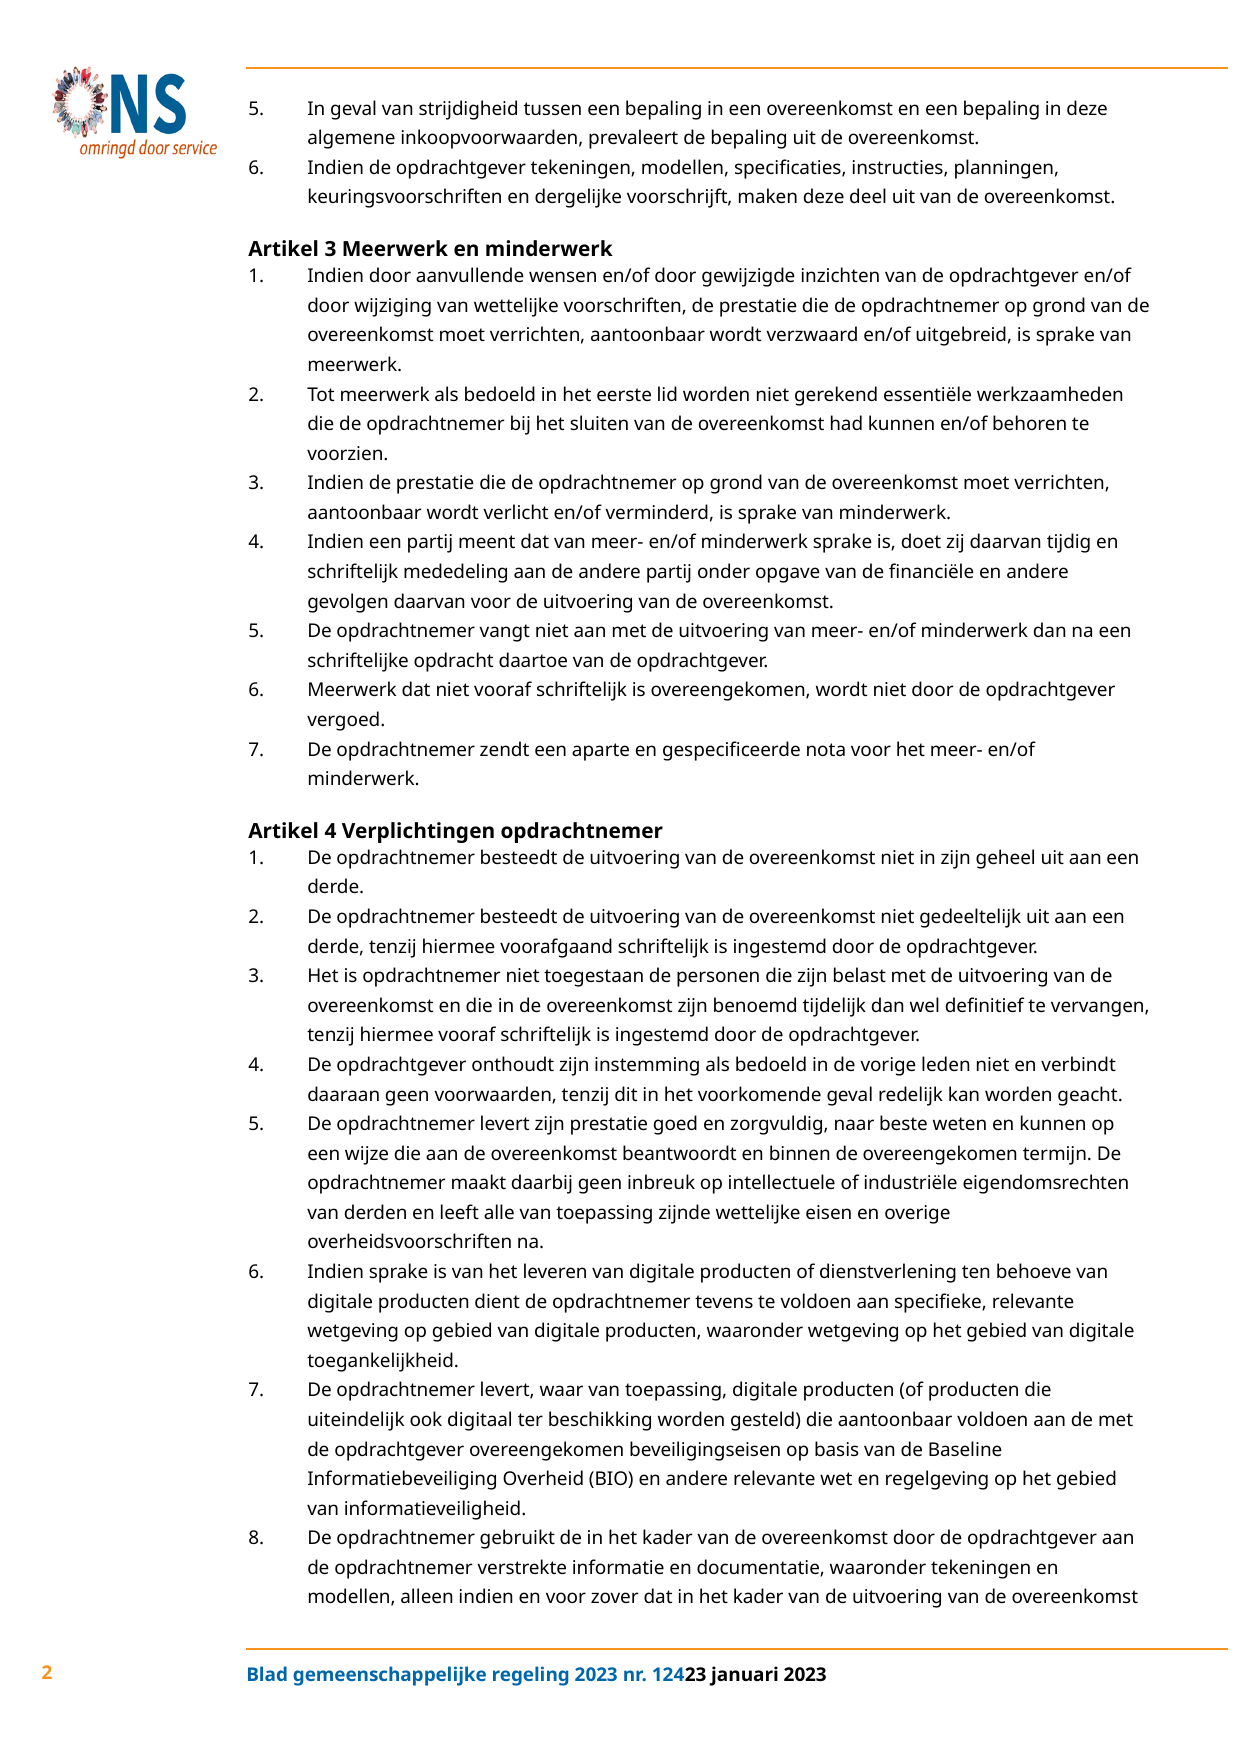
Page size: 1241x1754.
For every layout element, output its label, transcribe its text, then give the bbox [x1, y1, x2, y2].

list In geval van strijdigheid tussen een bepaling in een overeenkomst en een bepaling in deze algemene inkoopvoorwaarden, prevaleert de bepaling uit de overeenkomst. [248, 95, 1152, 150]
picture [41, 47, 231, 172]
list Meerwerk dat niet vooraf schriftelijk is overeengekomen, wordt niet door de opdrachtgever vergoed. [248, 677, 1152, 732]
list Indien sprake is van het leveren van digitale producten of dienstverlening ten behoeve van digitale producten dient de opdrachtnemer tevens te voldoen aan specifieke, relevante wetgeving op gebied van digitale producten, waaronder wetgeving op het gebied van digitale toegankelijkheid. [248, 1258, 1152, 1373]
list De opdrachtnemer levert zijn prestatie goed en zorgvuldig, naar beste weten en kunnen op een wijze die aan de overeenkomst beantwoordt en binnen de overeengekomen termijn. De opdrachtnemer maakt daarbij geen inbreuk op intellectuele of industriële eigendomsrechten van derden en leeft alle van toepassing zijnde wettelijke eisen en overige overheidsvoorschriften na. [248, 1110, 1152, 1254]
list Indien de opdrachtgever tekeningen, modellen, specificaties, instructies, planningen, keuringsvoorschriften en dergelijke voorschrijft, maken deze deel uit van de overeenkomst. [248, 154, 1152, 209]
list De opdrachtnemer besteedt de uitvoering van de overeenkomst niet gedeeltelijk uit aan een derde, tenzij hiermee voorafgaand schriftelijk is ingestemd door de opdrachtgever. [248, 903, 1152, 959]
list De opdrachtnemer vangt niet aan met de uitvoering van meer- en/of minderwerk dan na een schriftelijke opdracht daartoe van de opdrachtgever. [248, 617, 1152, 673]
list Indien een partij meent dat van meer- en/of minderwerk sprake is, doet zij daarvan tijdig en schriftelijk mededeling aan de andere partij onder opgave van de financiële en andere gevolgen daarvan voor de uitvoering van de overeenkomst. [248, 529, 1152, 613]
list De opdrachtnemer gebruikt de in het kader van de overeenkomst door de opdrachtgever aan de opdrachtnemer verstrekte informatie en documentatie, waaronder tekeningen en modellen, alleen indien en voor zover dat in het kader van de uitvoering van de overeenkomst [248, 1524, 1152, 1609]
text Artikel 4 Verplichtingen opdrachtnemer [248, 816, 1152, 844]
list Indien door aanvullende wensen en/of door gewijzigde inzichten van de opdrachtgever en/of door wijziging van wettelijke voorschriften, de prestatie die de opdrachtnemer op grond van de overeenkomst moet verrichten, aantoonbaar wordt verzwaard en/of uitgebreid, is sprake van meerwerk. [248, 262, 1152, 377]
list Indien de prestatie die de opdrachtnemer op grond van de overeenkomst moet verrichten, aantoonbaar wordt verlicht en/of verminderd, is sprake van minderwerk. [248, 469, 1152, 525]
list De opdrachtgever onthoudt zijn instemming als bedoeld in de vorige leden niet en verbindt daaraan geen voorwaarden, tenzij dit in het voorkomende geval redelijk kan worden geacht. [248, 1051, 1152, 1107]
list Het is opdrachtnemer niet toegestaan de personen die zijn belast met de uitvoering van de overeenkomst en die in de overeenkomst zijn benoemd tijdelijk dan wel definitief te vervangen, tenzij hiermee vooraf schriftelijk is ingestemd door de opdrachtgever. [248, 962, 1152, 1047]
list De opdrachtnemer zendt een aparte en gespecificeerde nota voor het meer- en/of minderwerk. [248, 736, 1152, 791]
text Artikel 3 Meerwerk en minderwerk [248, 234, 1152, 262]
list Tot meerwerk als bedoeld in het eerste lid worden niet gerekend essentiële werkzaamheden die de opdrachtnemer bij het sluiten van de overeenkomst had kunnen en/of behoren te voorzien. [248, 381, 1152, 466]
list De opdrachtnemer levert, waar van toepassing, digitale producten (of producten die uiteindelijk ook digitaal ter beschikking worden gesteld) die aantoonbaar voldoen aan de met de opdrachtgever overeengekomen beveiligingseisen op basis van de Baseline Informatiebeveiliging Overheid (BIO) en andere relevante wet en regelgeving op het gebied van informatieveiligheid. [248, 1377, 1152, 1521]
list De opdrachtnemer besteedt de uitvoering van de overeenkomst niet in zijn geheel uit aan een derde. [248, 844, 1152, 899]
